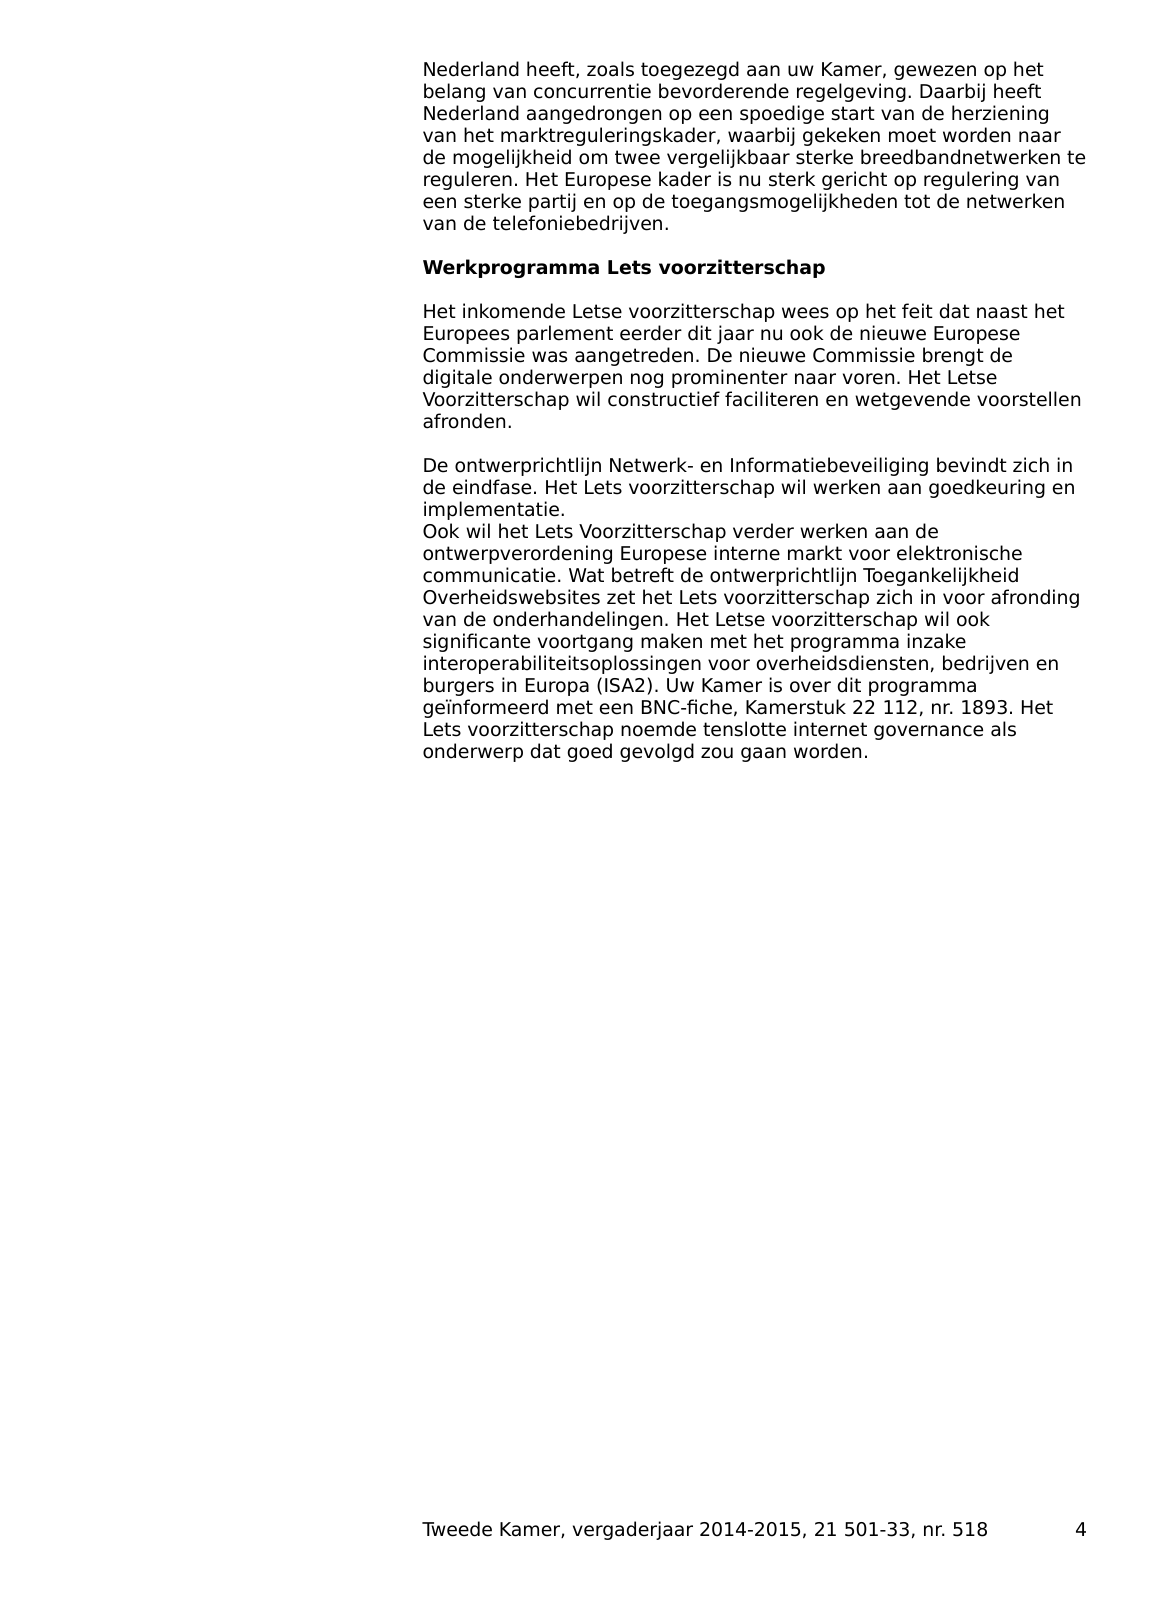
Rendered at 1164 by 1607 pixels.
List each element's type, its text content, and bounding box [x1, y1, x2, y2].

text Het inkomende Letse voorzitterschap wees op het feit dat naast het Europees parlement eerder dit jaar nu ook de nieuwe Europese Commissie was aangetreden. De nieuwe Commissie brengt de digitale onderwerpen nog prominenter naar voren. Het Letse Voorzitterschap wil constructief faciliteren en wetgevende voorstellen afronden. [422, 301, 1087, 433]
text Ook wil het Lets Voorzitterschap verder werken aan de ontwerpverordening Europese interne markt voor elektronische communicatie. Wat betreft de ontwerprichtlijn Toegankelijkheid Overheidswebsites zet het Lets voorzitterschap zich in voor afronding van de onderhandelingen. Het Letse voorzitterschap wil ook significante voortgang maken met het programma inzake interoperabiliteitsoplossingen voor overheidsdiensten, bedrijven en burgers in Europa (ISA2). Uw Kamer is over dit programma geïnformeerd met een BNC-fiche, Kamerstuk 22 112, nr. 1893. Het Lets voorzitterschap noemde tenslotte internet governance als onderwerp dat goed gevolgd zou gaan worden. [422, 521, 1087, 763]
text Nederland heeft, zoals toegezegd aan uw Kamer, gewezen op het belang van concurrentie bevorderende regelgeving. Daarbij heeft Nederland aangedrongen op een spoedige start van de herziening van het marktreguleringskader, waarbij gekeken moet worden naar de mogelijkheid om twee vergelijkbaar sterke breedbandnetwerken te reguleren. Het Europese kader is nu sterk gericht op regulering van een sterke partij en op de toegangsmogelijkheden tot de netwerken van de telefoniebedrijven. [422, 59, 1087, 235]
text De ontwerprichtlijn Netwerk- en Informatiebeveiliging bevindt zich in de eindfase. Het Lets voorzitterschap wil werken aan goedkeuring en implementatie. [422, 455, 1087, 521]
subtitle Werkprogramma Lets voorzitterschap [422, 257, 1087, 279]
